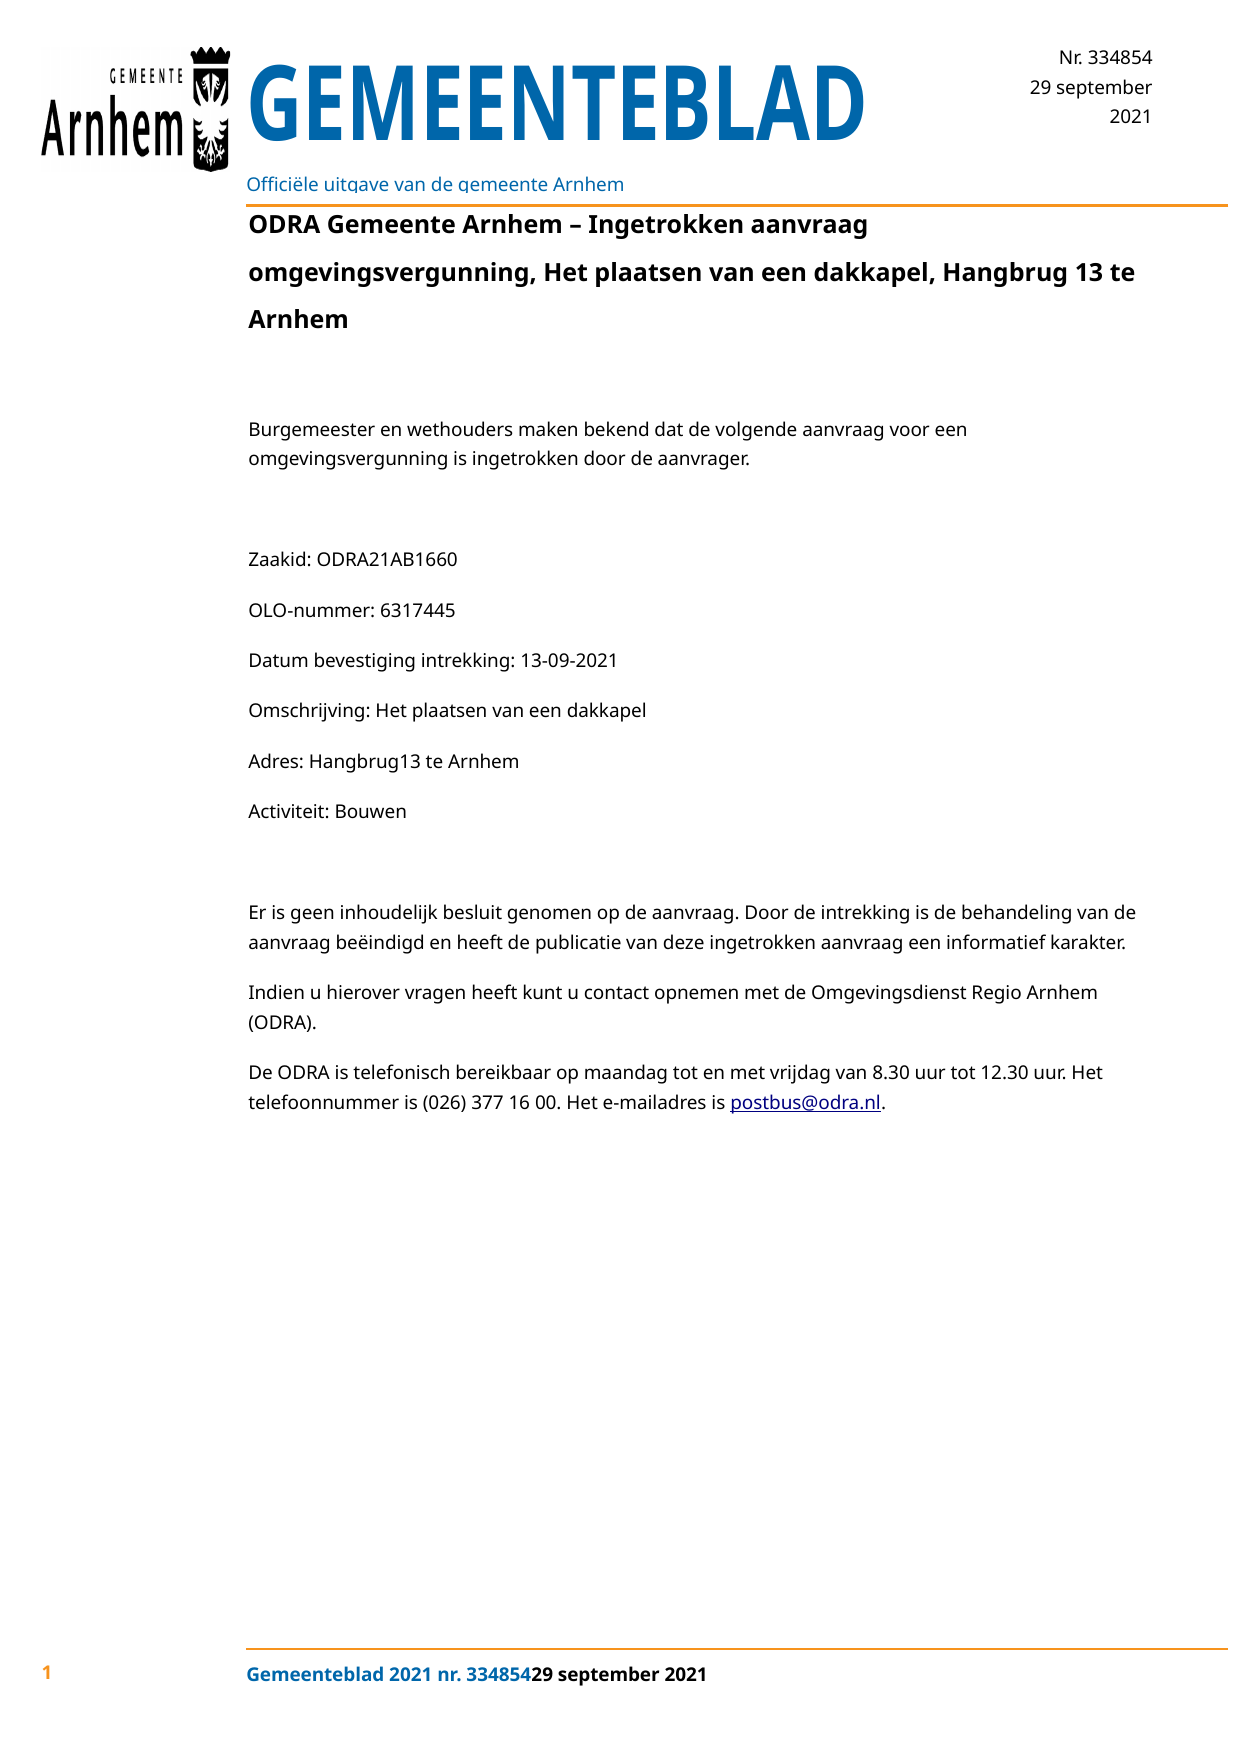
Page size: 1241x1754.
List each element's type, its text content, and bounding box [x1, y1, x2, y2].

text Datum bevestiging intrekking: 13-09-2021 [248, 647, 1152, 673]
text Indien u hierover vragen heeft kunt u contact opnemen met de Omgevingsdienst Regio Arnhem (ODRA). [248, 979, 1152, 1034]
picture [41, 47, 231, 172]
text Activiteit: Bouwen [248, 798, 1152, 824]
text De ODRA is telefonisch bereikbaar op maandag tot en met vrijdag van 8.30 uur tot 12.30 uur. Het telefoonnummer is (026) 377 16 00. Het e-mailadres is postbus@odra.nl. [248, 1059, 1152, 1114]
text Adres: Hangbrug13 te Arnhem [248, 748, 1152, 774]
text Zaakid: ODRA21AB1660 [248, 546, 1152, 572]
text OLO-nummer: 6317445 [248, 597, 1152, 622]
text Er is geen inhoudelijk besluit genomen op de aanvraag. Door de intrekking is de behandeling van de aanvraag beëindigd en heeft de publicatie van deze ingetrokken aanvraag een informatief karakter. [248, 899, 1152, 954]
text Omschrijving: Het plaatsen van een dakkapel [248, 698, 1152, 723]
text Burgemeester en wethouders maken bekend dat de volgende aanvraag voor een omgevingsvergunning is ingetrokken door de aanvrager. [248, 416, 1152, 471]
text ODRA Gemeente Arnhem – Ingetrokken aanvraag omgevingsvergunning, Het plaatsen van een dakkapel, Hangbrug 13 te Arnhem [248, 207, 1152, 336]
